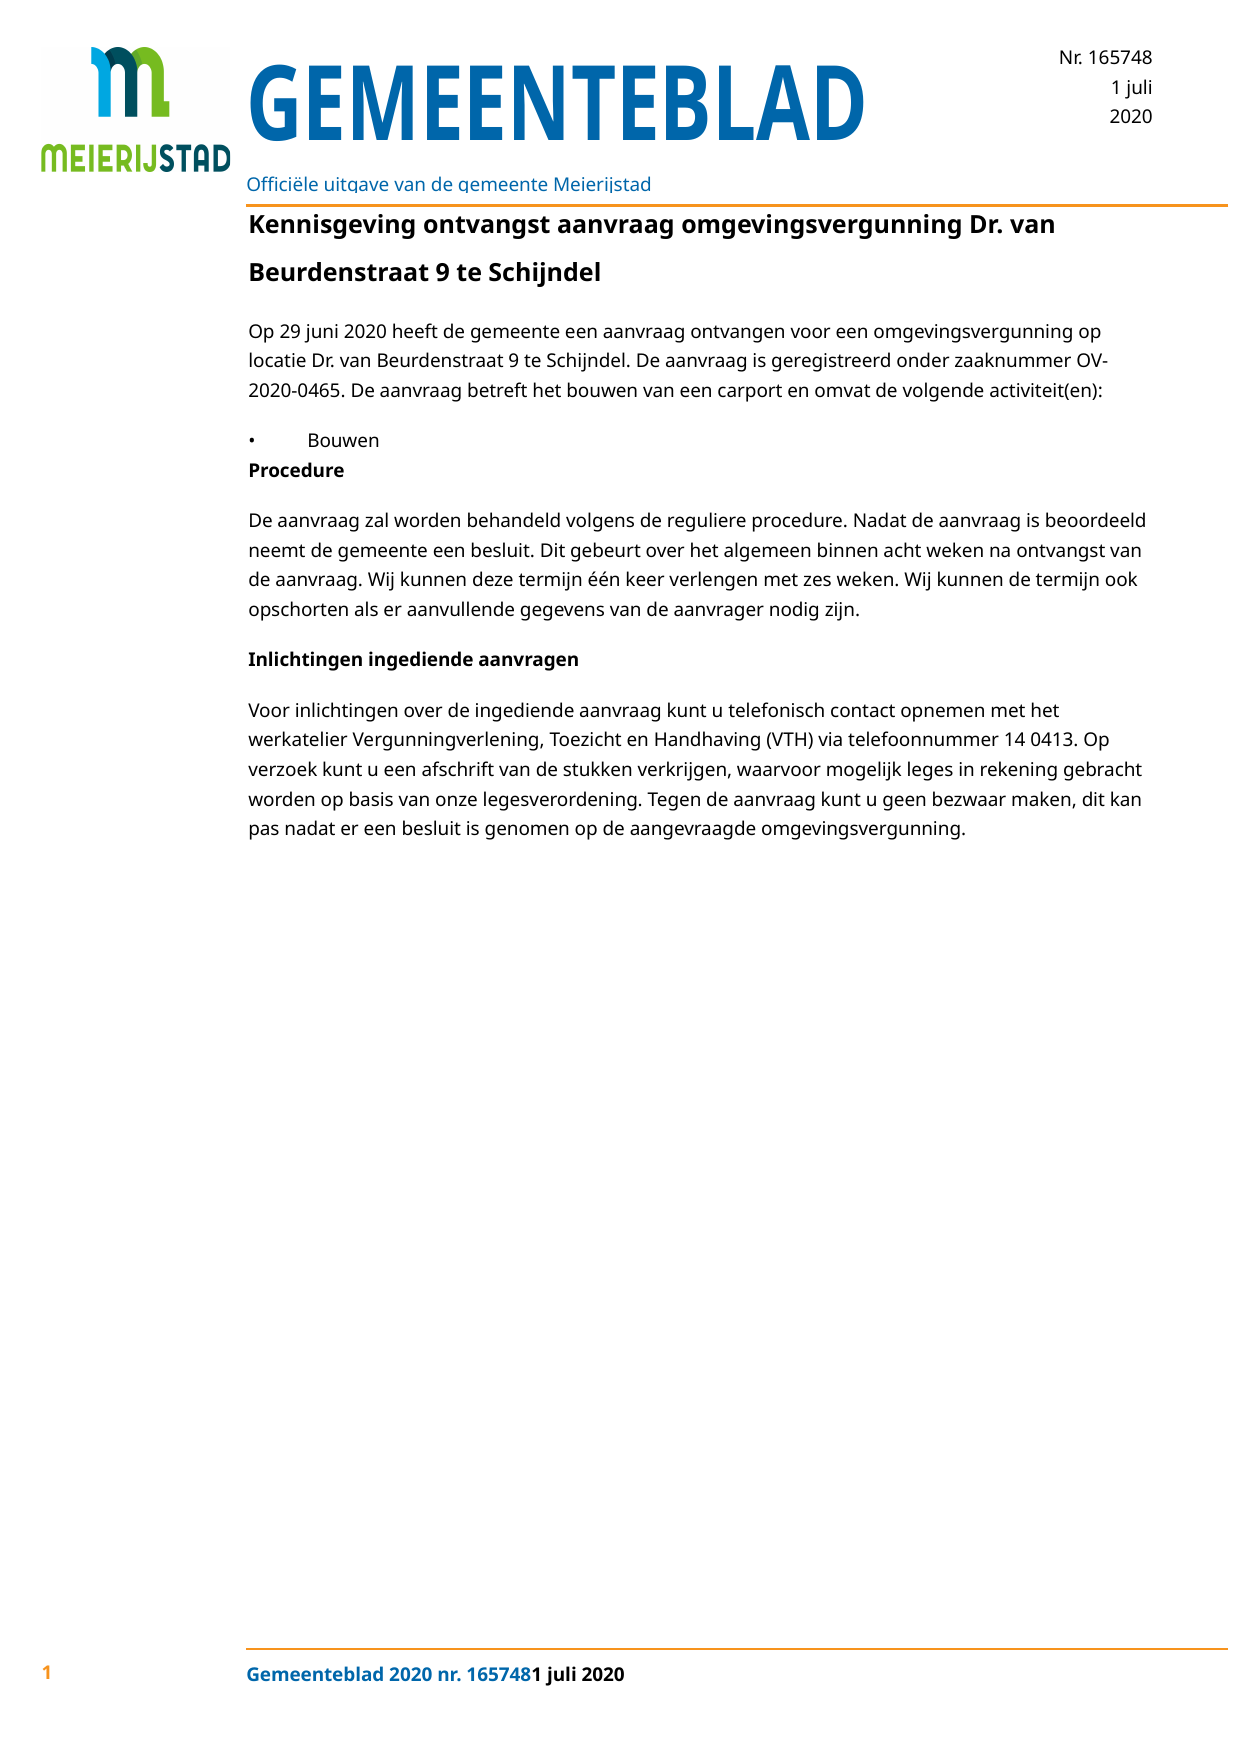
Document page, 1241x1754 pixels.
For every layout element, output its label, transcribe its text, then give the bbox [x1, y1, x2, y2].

text Kennisgeving ontvangst aanvraag omgevingsvergunning Dr. van Beurdenstraat 9 te Schijndel [248, 207, 1152, 288]
text Procedure [248, 457, 1152, 483]
text Op 29 juni 2020 heeft de gemeente een aanvraag ontvangen voor een omgevingsvergunning op locatie Dr. van Beurdenstraat 9 te Schijndel. De aanvraag is geregistreerd onder zaaknummer OV-2020-0465. De aanvraag betreft het bouwen van een carport en omvat de volgende activiteit(en): [248, 318, 1152, 403]
list Bouwen [248, 427, 1152, 453]
text Voor inlichtingen over de ingediende aanvraag kunt u telefonisch contact opnemen met het werkatelier Vergunningverlening, Toezicht en Handhaving (VTH) via telefoonnummer 14 0413. Op verzoek kunt u een afschrift van de stukken verkrijgen, waarvoor mogelijk leges in rekening gebracht worden op basis van onze legesverordening. Tegen de aanvraag kunt u geen bezwaar maken, dit kan pas nadat er een besluit is genomen op de aangevraagde omgevingsvergunning. [248, 697, 1152, 841]
text Inlichtingen ingediende aanvragen [248, 647, 1152, 672]
picture [41, 47, 231, 172]
text De aanvraag zal worden behandeld volgens de reguliere procedure. Nadat de aanvraag is beoordeeld neemt de gemeente een besluit. Dit gebeurt over het algemeen binnen acht weken na ontvangst van de aanvraag. Wij kunnen deze termijn één keer verlengen met zes weken. Wij kunnen de termijn ook opschorten als er aanvullende gegevens van de aanvrager nodig zijn. [248, 507, 1152, 622]
